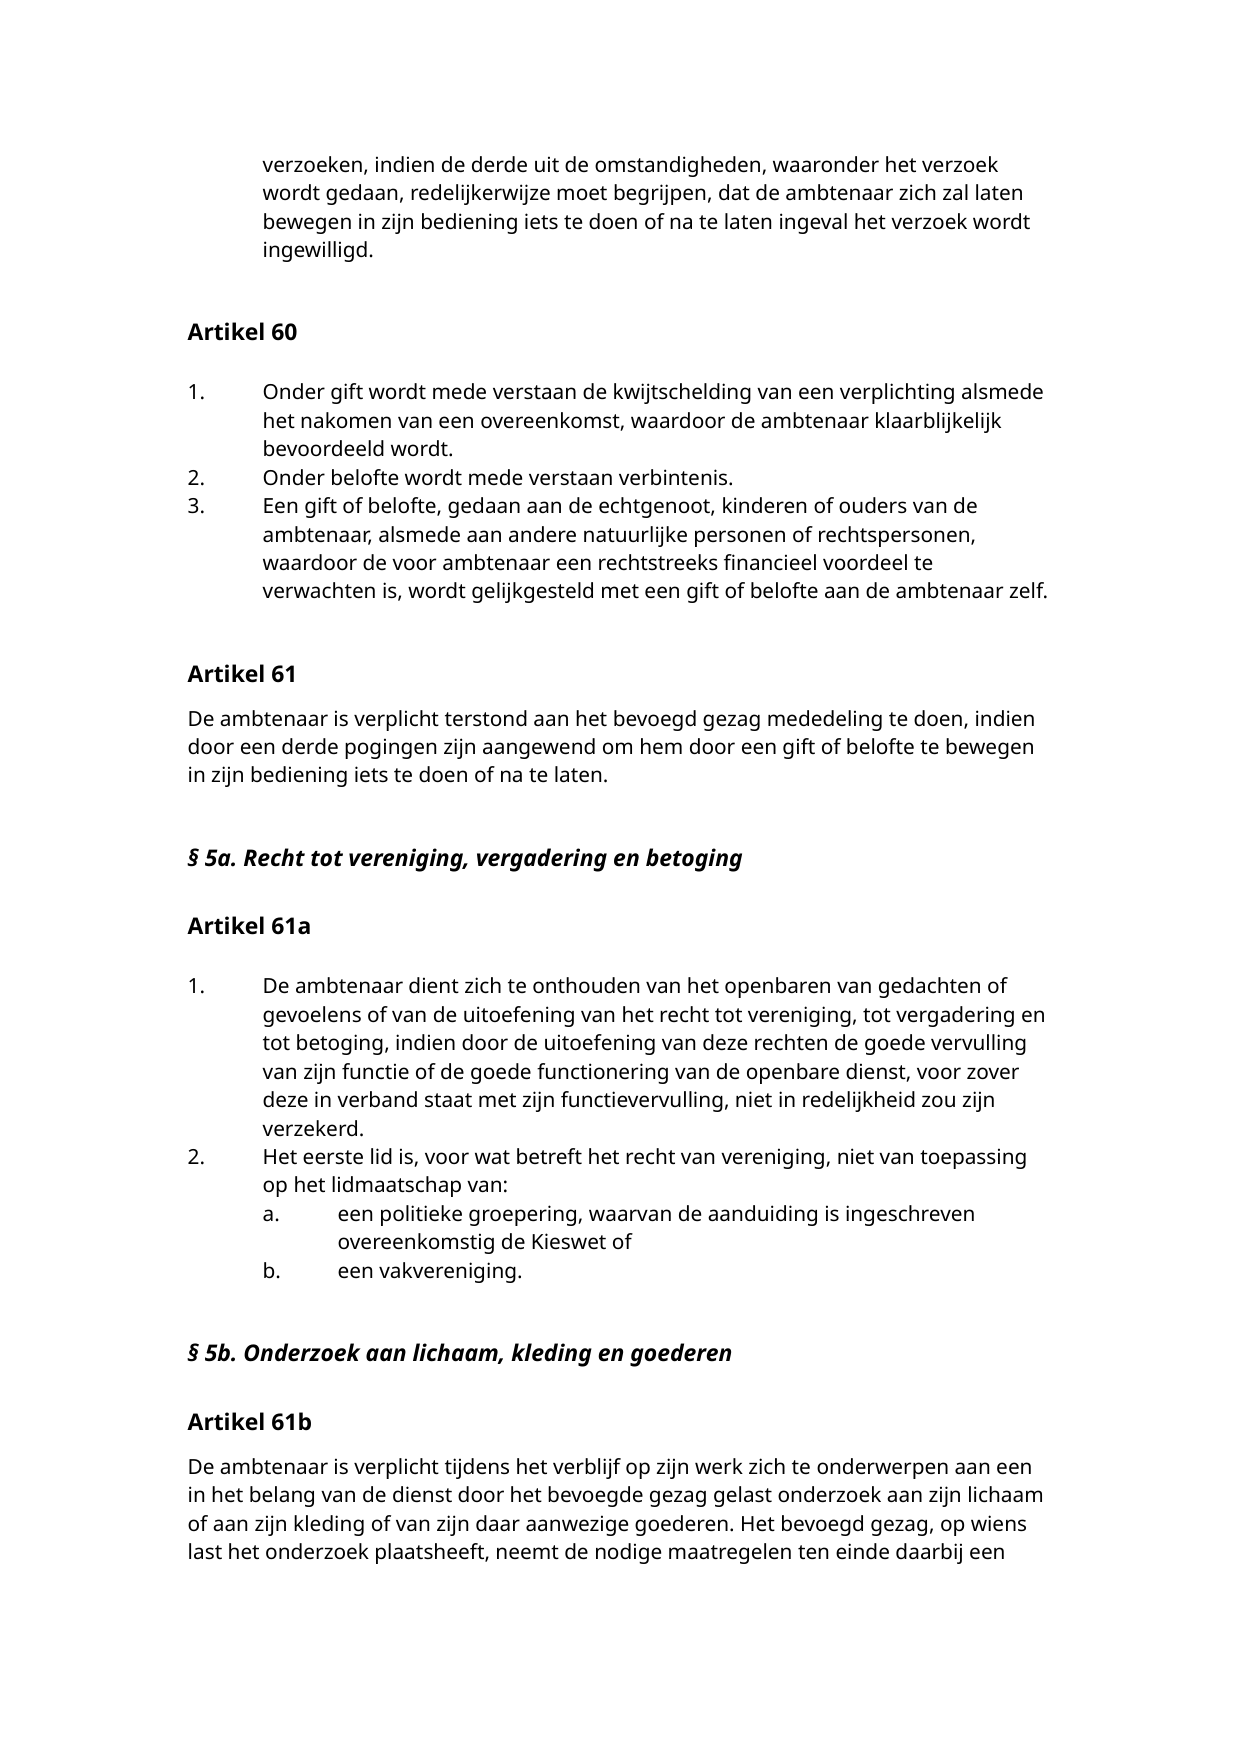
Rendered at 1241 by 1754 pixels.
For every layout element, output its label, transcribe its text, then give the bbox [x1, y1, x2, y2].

list Onder belofte wordt mede verstaan verbintenis. [187, 463, 1053, 491]
list verzoeken, indien de derde uit de omstandigheden, waaronder het verzoek wordt gedaan, redelijkerwijze moet begrijpen, dat de ambtenaar zich zal laten bewegen in zijn bediening iets te doen of na te laten ingeval het verzoek wordt ingewilligd. [187, 150, 1053, 264]
list Een gift of belofte, gedaan aan de echtgenoot, kinderen of ouders van de ambtenaar, alsmede aan andere natuurlijke personen of rechtspersonen, waardoor de voor ambtenaar een rechtstreeks financieel voordeel te verwachten is, wordt gelijkgesteld met een gift of belofte aan de ambtenaar zelf. [187, 491, 1053, 605]
subtitle Artikel 60 [187, 316, 1053, 347]
text De ambtenaar is verplicht tijdens het verblijf op zijn werk zich te onderwerpen aan een in het belang van de dienst door het bevoegde gezag gelast onderzoek aan zijn lichaam of aan zijn kleding of van zijn daar aanwezige goederen. Het bevoegd gezag, op wiens last het onderzoek plaatsheeft, neemt de nodige maatregelen ten einde daarbij een [187, 1452, 1053, 1566]
subtitle Artikel 61b [187, 1406, 1053, 1437]
subtitle § 5a. Recht tot vereniging, vergadering en betoging [187, 842, 1053, 873]
subtitle Artikel 61a [187, 910, 1053, 942]
list een vakvereniging. [262, 1256, 1053, 1284]
list Onder gift wordt mede verstaan de kwijtschelding van een verplichting alsmede het nakomen van een overeenkomst, waardoor de ambtenaar klaarblijkelijk bevoordeeld wordt. [187, 377, 1053, 463]
list Het eerste lid is, voor wat betreft het recht van vereniging, niet van toepassing op het lidmaatschap van: [187, 1142, 1053, 1199]
list De ambtenaar dient zich te onthouden van het openbaren van gedachten of gevoelens of van de uitoefening van het recht tot vereniging, tot vergadering en tot betoging, indien door de uitoefening van deze rechten de goede vervulling van zijn functie of de goede functionering van de openbare dienst, voor zover deze in verband staat met zijn functievervulling, niet in redelijkheid zou zijn verzekerd. [187, 972, 1053, 1142]
list een politieke groepering, waarvan de aanduiding is ingeschreven overeenkomstig de Kieswet of [262, 1199, 1053, 1256]
subtitle § 5b. Onderzoek aan lichaam, kleding en goederen [187, 1337, 1053, 1368]
subtitle Artikel 61 [187, 657, 1053, 689]
text De ambtenaar is verplicht terstond aan het bevoegd gezag mededeling te doen, indien door een derde pogingen zijn aangewend om hem door een gift of belofte te bewegen in zijn bediening iets te doen of na te laten. [187, 704, 1053, 789]
